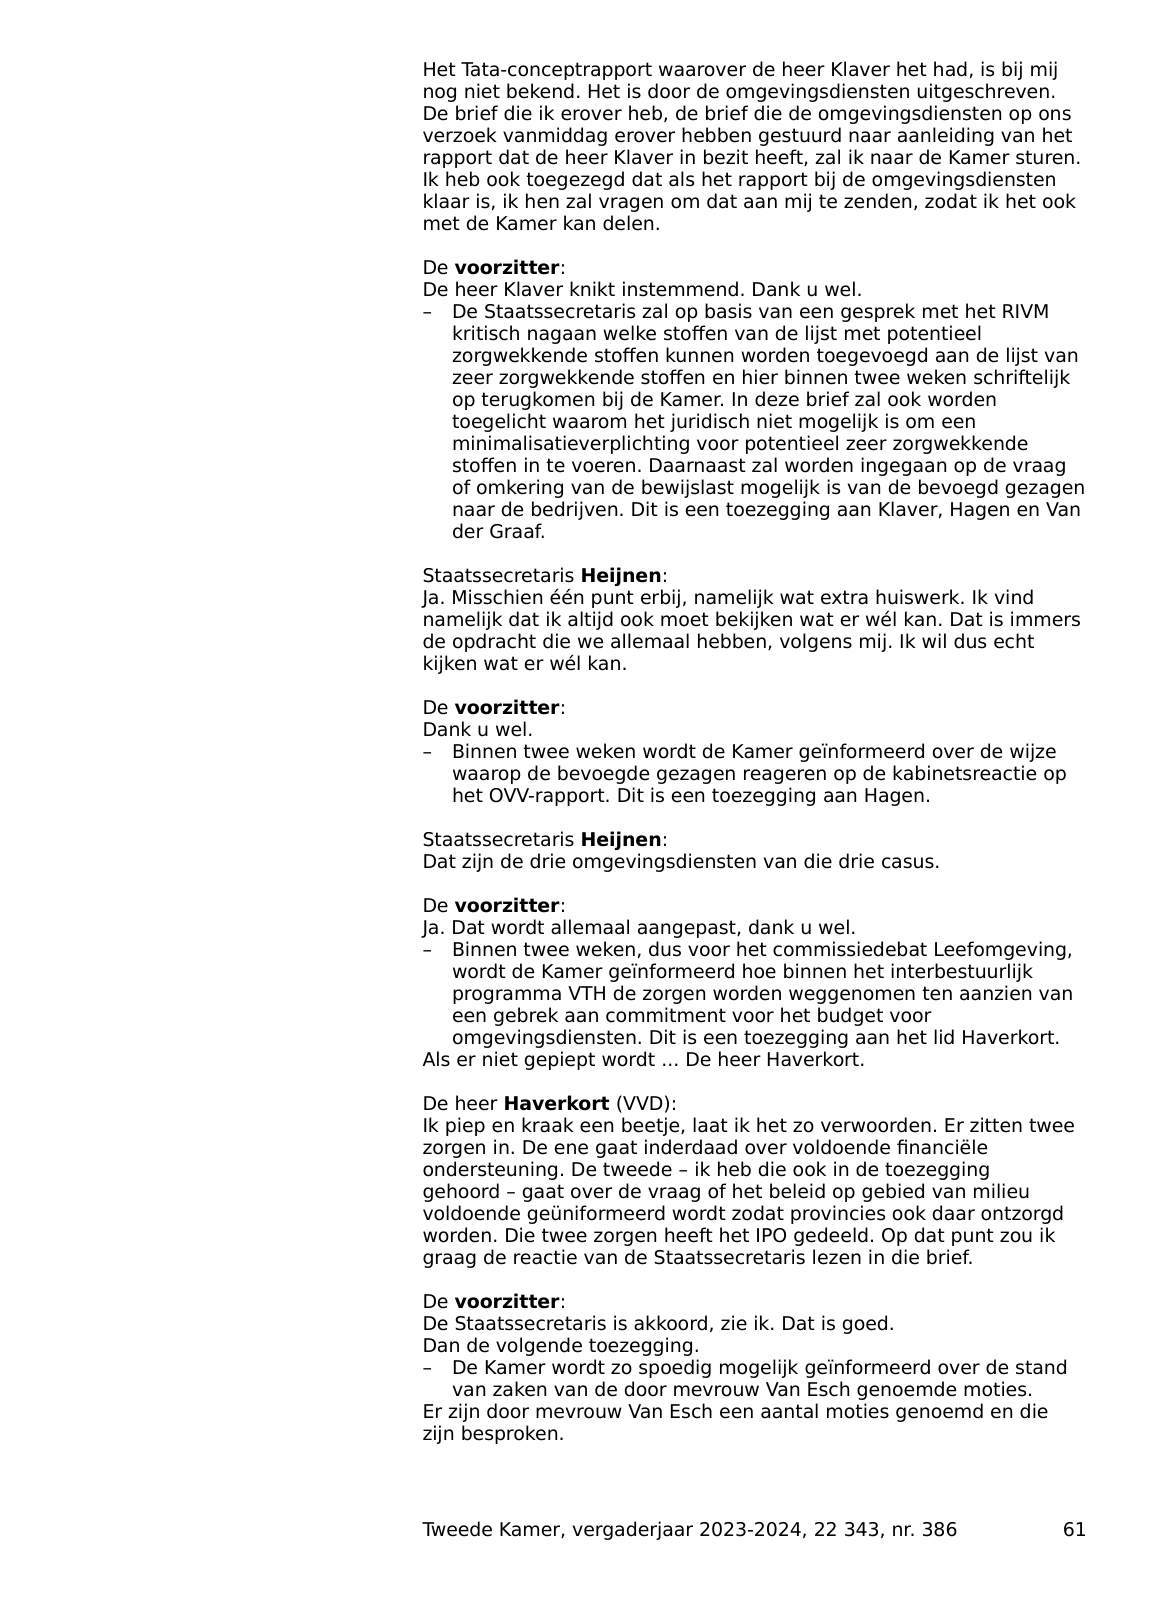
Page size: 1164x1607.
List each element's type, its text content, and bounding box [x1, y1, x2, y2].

text Er zijn door mevrouw Van Esch een aantal moties genoemd en die zijn besproken. [422, 1401, 1087, 1445]
text – Binnen twee weken, dus voor het commissiedebat Leefomgeving, wordt de Kamer geïnformeerd hoe binnen het interbestuurlijk programma VTH de zorgen worden weggenomen ten aanzien van een gebrek aan commitment voor het budget voor omgevingsdiensten. Dit is een toezegging aan het lid Haverkort. [422, 939, 1087, 1049]
text De voorzitter: [422, 1291, 1087, 1313]
text De heer Klaver knikt instemmend. Dank u wel. [422, 279, 1087, 301]
text Dat zijn de drie omgevingsdiensten van die drie casus. [422, 851, 1087, 873]
text Ja. Dat wordt allemaal aangepast, dank u wel. [422, 917, 1087, 939]
text Ja. Misschien één punt erbij, namelijk wat extra huiswerk. Ik vind namelijk dat ik altijd ook moet bekijken wat er wél kan. Dat is immers de opdracht die we allemaal hebben, volgens mij. Ik wil dus echt kijken wat er wél kan. [422, 587, 1087, 675]
text De Staatssecretaris is akkoord, zie ik. Dat is goed. [422, 1313, 1087, 1335]
text Staatssecretaris Heijnen: [422, 829, 1087, 851]
text – Binnen twee weken wordt de Kamer geïnformeerd over de wijze waarop de bevoegde gezagen reageren op de kabinetsreactie op het OVV-rapport. Dit is een toezegging aan Hagen. [422, 741, 1087, 807]
text – De Kamer wordt zo spoedig mogelijk geïnformeerd over de stand van zaken van de door mevrouw Van Esch genoemde moties. [422, 1357, 1087, 1401]
text Dank u wel. [422, 719, 1087, 741]
text – De Staatssecretaris zal op basis van een gesprek met het RIVM kritisch nagaan welke stoffen van de lijst met potentieel zorgwekkende stoffen kunnen worden toegevoegd aan de lijst van zeer zorgwekkende stoffen en hier binnen twee weken schriftelijk op terugkomen bij de Kamer. In deze brief zal ook worden toegelicht waarom het juridisch niet mogelijk is om een minimalisatieverplichting voor potentieel zeer zorgwekkende stoffen in te voeren. Daarnaast zal worden ingegaan op de vraag of omkering van de bewijslast mogelijk is van de bevoegd gezagen naar de bedrijven. Dit is een toezegging aan Klaver, Hagen en Van der Graaf. [422, 301, 1087, 543]
text De heer Haverkort (VVD): [422, 1093, 1087, 1115]
text De voorzitter: [422, 895, 1087, 917]
text De voorzitter: [422, 257, 1087, 279]
text De voorzitter: [422, 697, 1087, 719]
text Ik piep en kraak een beetje, laat ik het zo verwoorden. Er zitten twee zorgen in. De ene gaat inderdaad over voldoende financiële ondersteuning. De tweede – ik heb die ook in de toezegging gehoord – gaat over de vraag of het beleid op gebied van milieu voldoende geüniformeerd wordt zodat provincies ook daar ontzorgd worden. Die twee zorgen heeft het IPO gedeeld. Op dat punt zou ik graag de reactie van de Staatssecretaris lezen in die brief. [422, 1115, 1087, 1269]
text Dan de volgende toezegging. [422, 1335, 1087, 1357]
text Staatssecretaris Heijnen: [422, 565, 1087, 587]
text Het Tata-conceptrapport waarover de heer Klaver het had, is bij mij nog niet bekend. Het is door de omgevingsdiensten uitgeschreven. De brief die ik erover heb, de brief die de omgevingsdiensten op ons verzoek vanmiddag erover hebben gestuurd naar aanleiding van het rapport dat de heer Klaver in bezit heeft, zal ik naar de Kamer sturen. Ik heb ook toegezegd dat als het rapport bij de omgevingsdiensten klaar is, ik hen zal vragen om dat aan mij te zenden, zodat ik het ook met de Kamer kan delen. [422, 59, 1087, 235]
text Als er niet gepiept wordt ... De heer Haverkort. [422, 1049, 1087, 1071]
